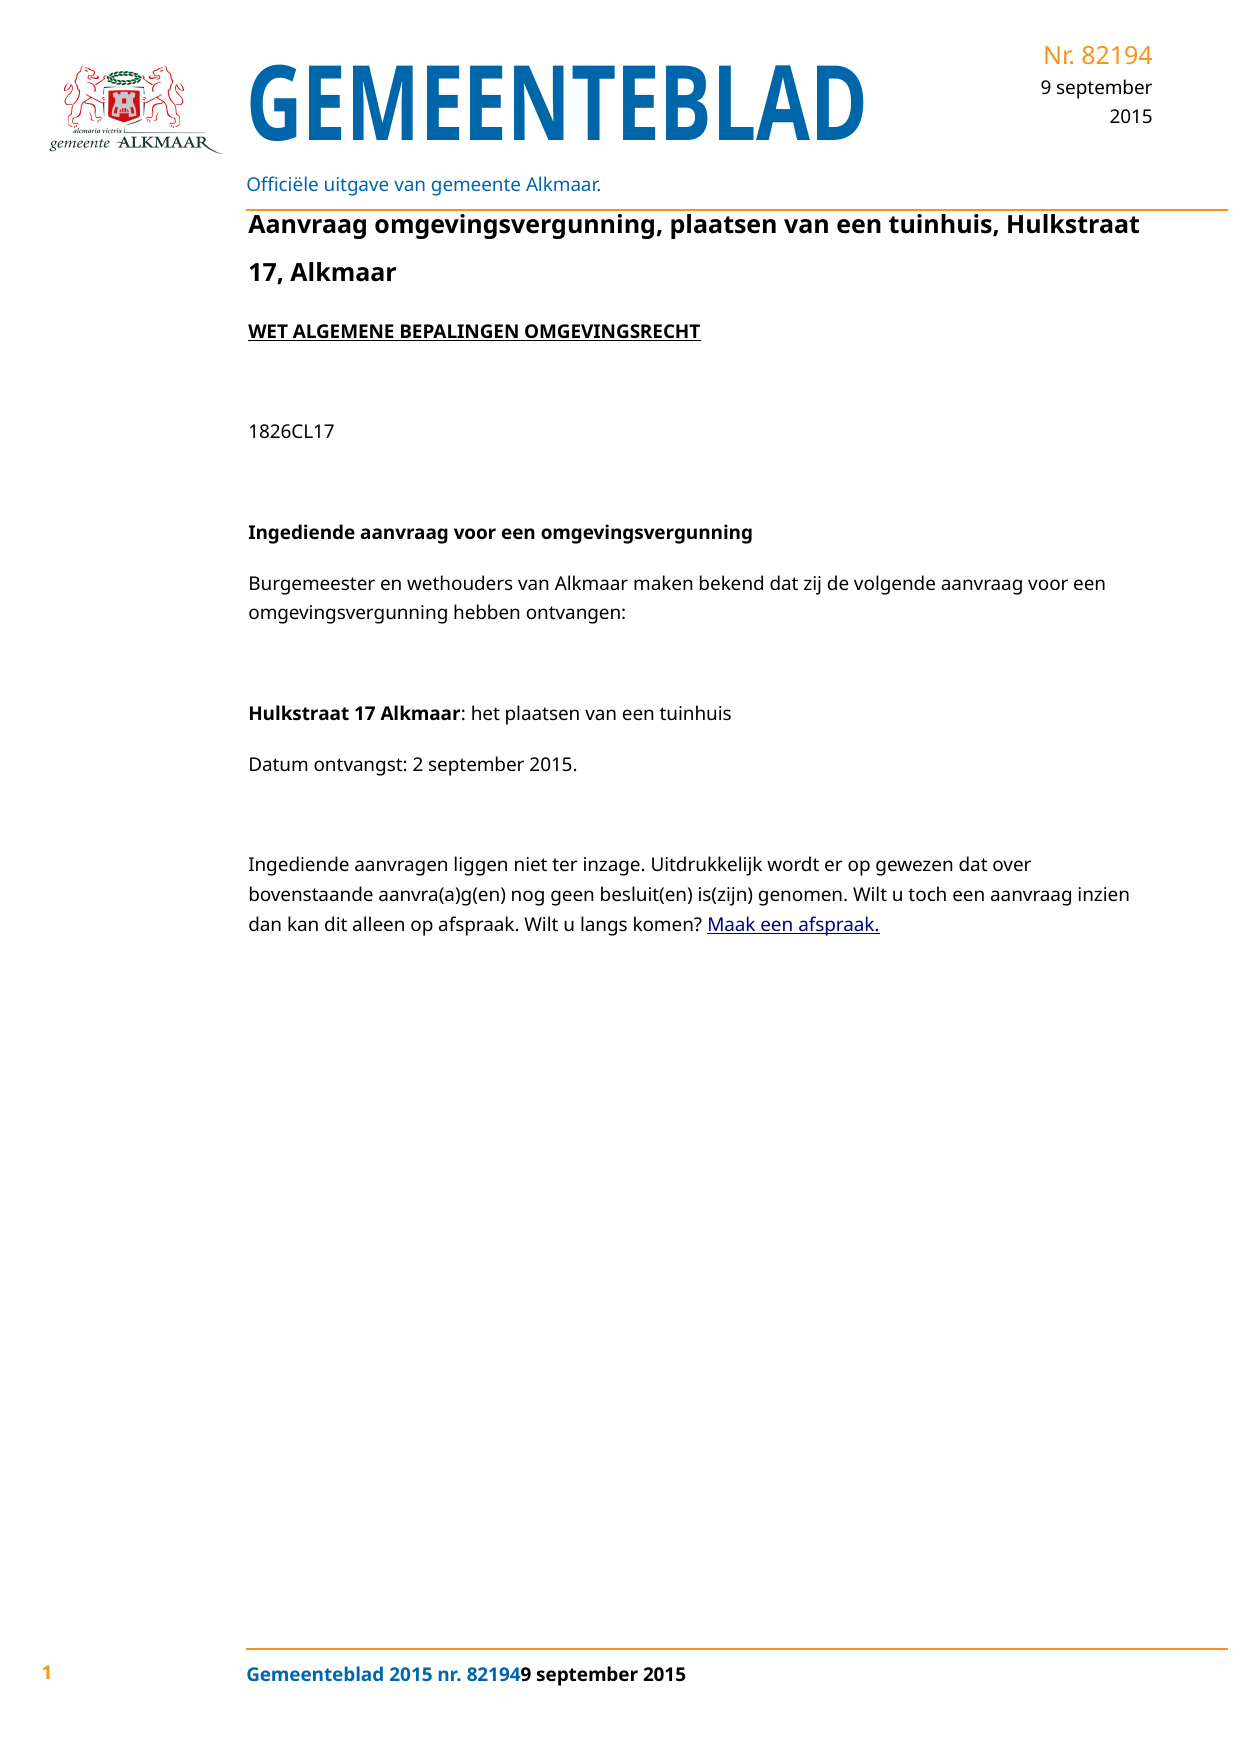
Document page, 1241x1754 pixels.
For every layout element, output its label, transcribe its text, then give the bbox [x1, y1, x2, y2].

text WET ALGEMENE BEPALINGEN OMGEVINGSRECHT [248, 318, 1152, 344]
picture [41, 47, 231, 172]
text 1826CL17 [248, 419, 1152, 444]
text Ingediende aanvragen liggen niet ter inzage. Uitdrukkelijk wordt er op gewezen dat over bovenstaande aanvra(a)g(en) nog geen besluit(en) is(zijn) genomen. Wilt u toch een aanvraag inzien dan kan dit alleen op afspraak. Wilt u langs komen? Maak een afspraak. [248, 852, 1152, 937]
text Aanvraag omgevingsvergunning, plaatsen van een tuinhuis, Hulkstraat 17, Alkmaar [248, 211, 1152, 288]
text Burgemeester en wethouders van Alkmaar maken bekend dat zij de volgende aanvraag voor een omgevingsvergunning hebben ontvangen: [248, 570, 1152, 625]
text Hulkstraat 17 Alkmaar: het plaatsen van een tuinhuis [248, 700, 1152, 726]
text Datum ontvangst: 2 september 2015. [248, 751, 1152, 777]
text Ingediende aanvraag voor een omgevingsvergunning [248, 519, 1152, 545]
